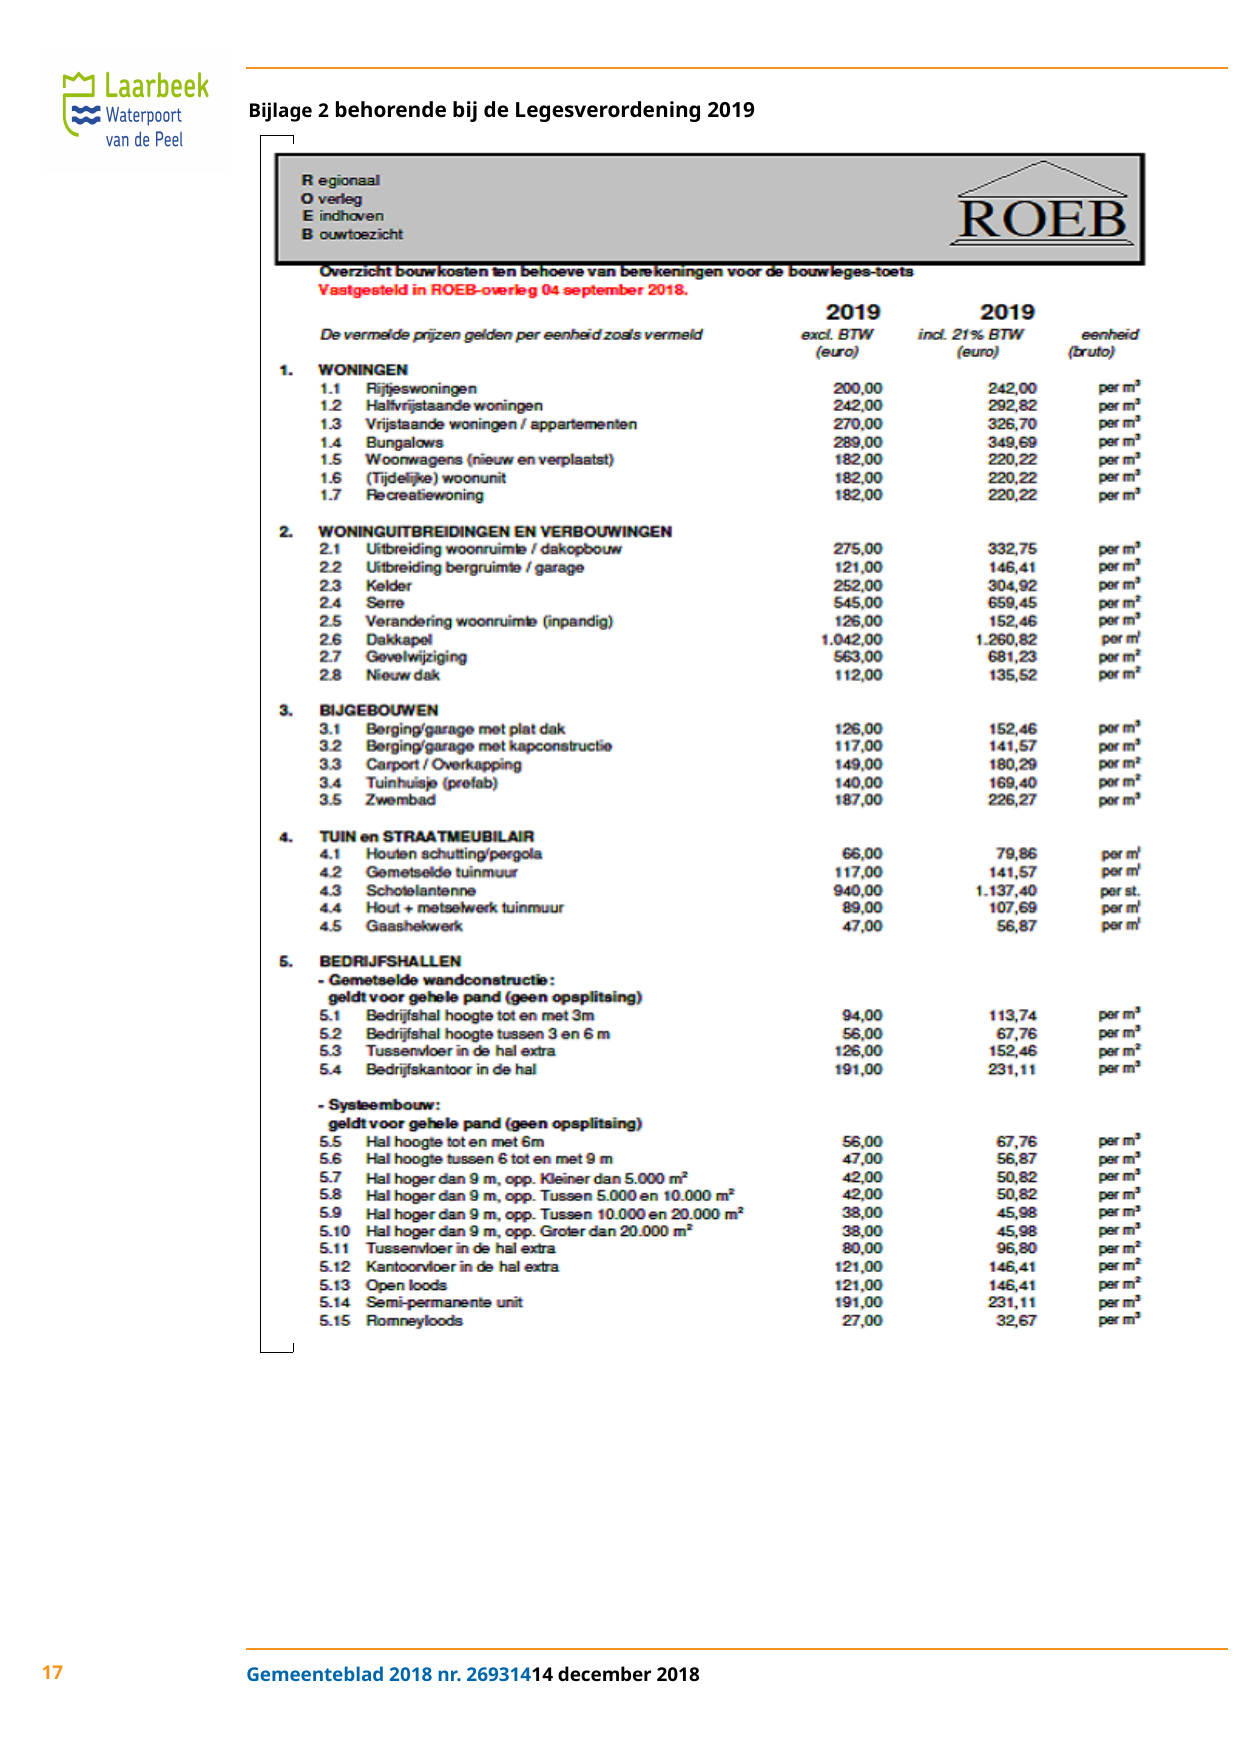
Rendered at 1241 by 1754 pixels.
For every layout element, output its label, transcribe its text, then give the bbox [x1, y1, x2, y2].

picture [41, 47, 231, 172]
text Bijlage 2 behorende bij de Legesverordening 2019 [248, 95, 1152, 123]
picture [268, 144, 1155, 1343]
